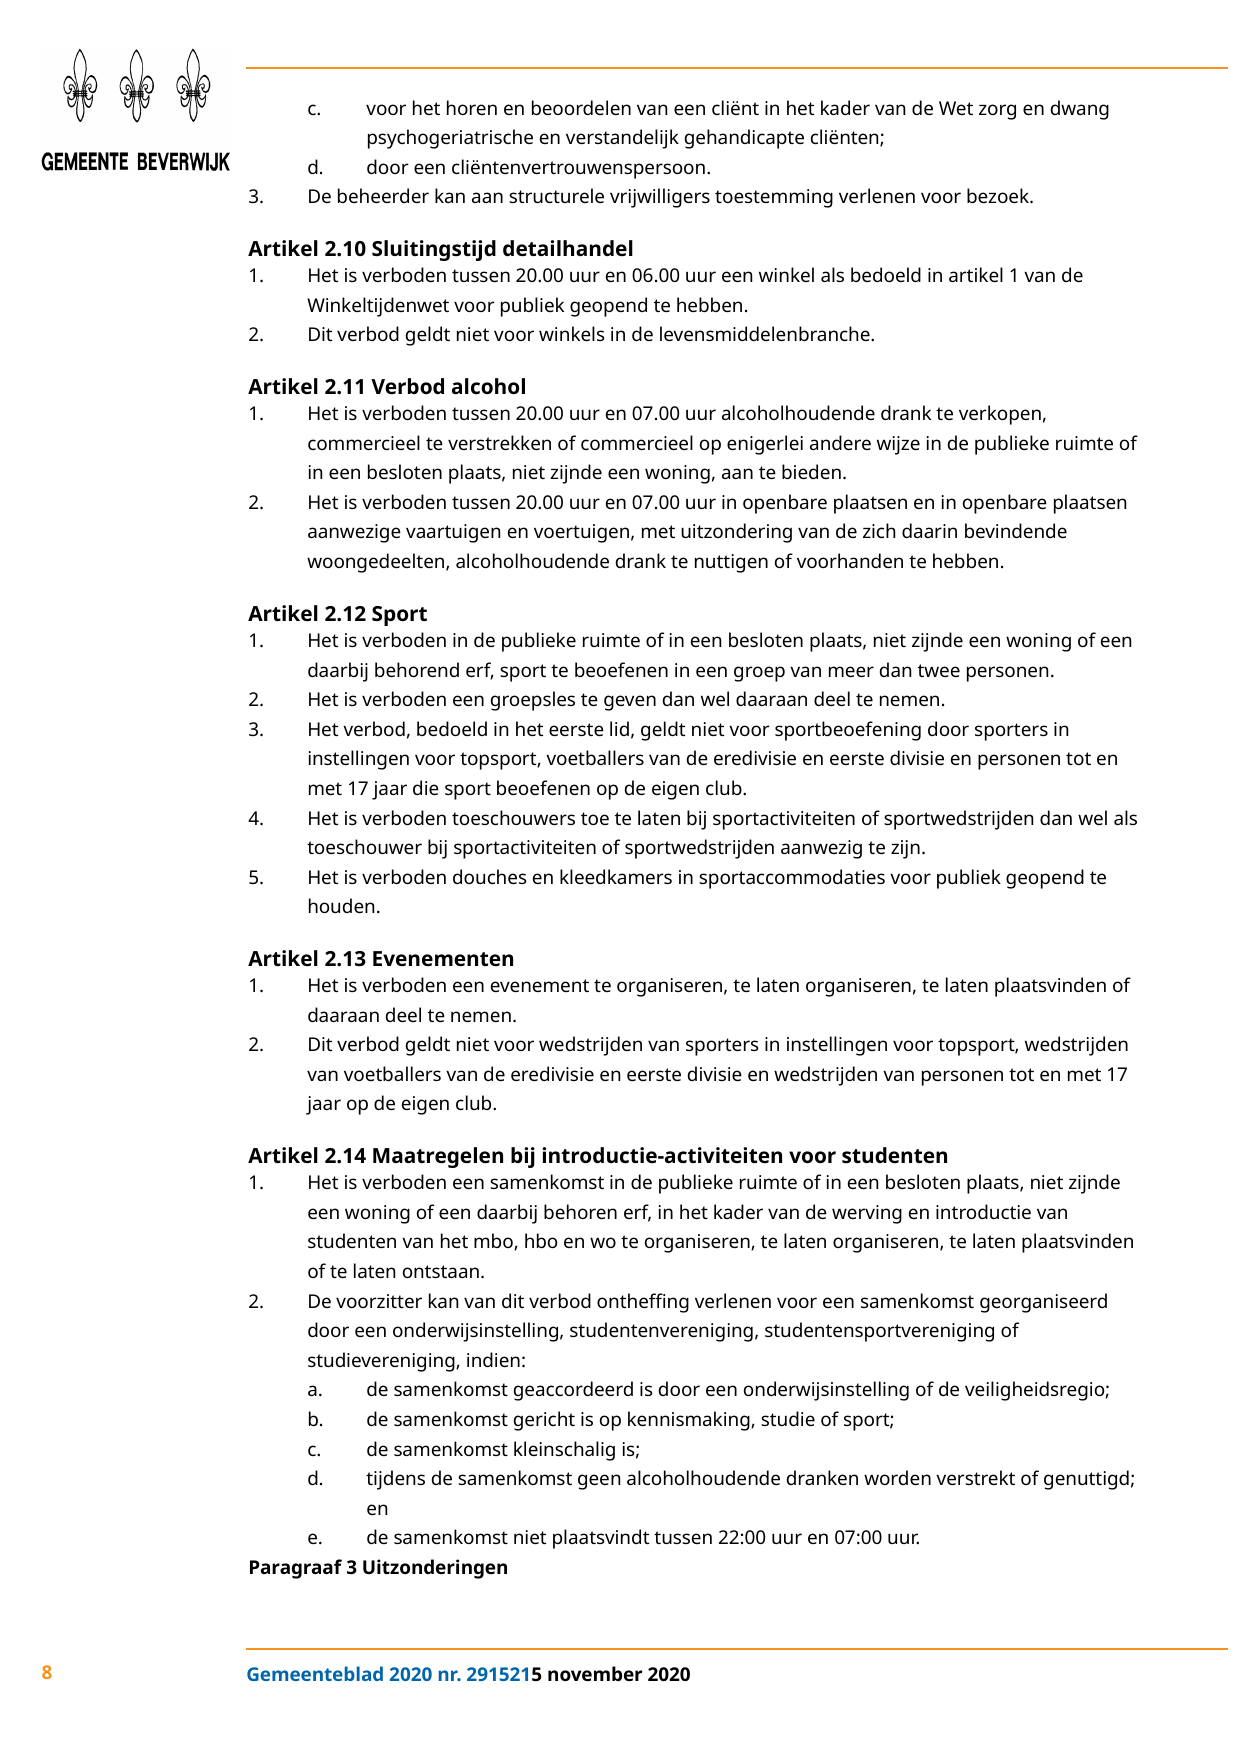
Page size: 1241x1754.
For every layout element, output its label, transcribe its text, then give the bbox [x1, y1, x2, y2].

list de samenkomst geaccordeerd is door een onderwijsinstelling of de veiligheidsregio; [307, 1377, 1152, 1402]
list de samenkomst gericht is op kennismaking, studie of sport; [307, 1406, 1152, 1432]
list de samenkomst niet plaatsvindt tussen 22:00 uur en 07:00 uur. [307, 1524, 1152, 1550]
text Artikel 2.13 Evenementen [248, 944, 1152, 972]
text Artikel 2.14 Maatregelen bij introductie-activiteiten voor studenten [248, 1141, 1152, 1169]
list Het is verboden een samenkomst in de publieke ruimte of in een besloten plaats, niet zijnde een woning of een daarbij behoren erf, in het kader van de werving en introductie van studenten van het mbo, hbo en wo te organiseren, te laten organiseren, te laten plaatsvinden of te laten ontstaan. [248, 1169, 1152, 1284]
list Het is verboden een evenement te organiseren, te laten organiseren, te laten plaatsvinden of daaraan deel te nemen. [248, 972, 1152, 1028]
text Artikel 2.11 Verbod alcohol [248, 372, 1152, 400]
list De voorzitter kan van dit verbod ontheffing verlenen voor een samenkomst georganiseerd door een onderwijsinstelling, studentenvereniging, studentensportvereniging of studievereniging, indien: [248, 1288, 1152, 1373]
list tijdens de samenkomst geen alcoholhoudende dranken worden verstrekt of genuttigd; en [307, 1465, 1152, 1521]
list Dit verbod geldt niet voor wedstrijden van sporters in instellingen voor topsport, wedstrijden van voetballers van de eredivisie en eerste divisie en wedstrijden van personen tot en met 17 jaar op de eigen club. [248, 1031, 1152, 1116]
list Het is verboden toeschouwers toe te laten bij sportactiviteiten of sportwedstrijden dan wel als toeschouwer bij sportactiviteiten of sportwedstrijden aanwezig te zijn. [248, 805, 1152, 860]
list Het verbod, bedoeld in het eerste lid, geldt niet voor sportbeoefening door sporters in instellingen voor topsport, voetballers van de eredivisie en eerste divisie en personen tot en met 17 jaar die sport beoefenen op de eigen club. [248, 716, 1152, 801]
list Het is verboden tussen 20.00 uur en 07.00 uur in openbare plaatsen en in openbare plaatsen aanwezige vaartuigen en voertuigen, met uitzondering van de zich daarin bevindende woongedeelten, alcoholhoudende drank te nuttigen of voorhanden te hebben. [248, 489, 1152, 574]
list Het is verboden in de publieke ruimte of in een besloten plaats, niet zijnde een woning of een daarbij behorend erf, sport te beoefenen in een groep van meer dan twee personen. [248, 627, 1152, 682]
list Het is verboden een groepsles te geven dan wel daaraan deel te nemen. [248, 686, 1152, 712]
list Het is verboden tussen 20.00 uur en 07.00 uur alcoholhoudende drank te verkopen, commercieel te verstrekken of commercieel op enigerlei andere wijze in de publieke ruimte of in een besloten plaats, niet zijnde een woning, aan te bieden. [248, 400, 1152, 485]
list voor het horen en beoordelen van een cliënt in het kader van de Wet zorg en dwang psychogeriatrische en verstandelijk gehandicapte cliënten; [307, 95, 1152, 150]
text Artikel 2.12 Sport [248, 599, 1152, 627]
list de samenkomst kleinschalig is; [307, 1436, 1152, 1461]
text Artikel 2.10 Sluitingstijd detailhandel [248, 234, 1152, 262]
list Dit verbod geldt niet voor winkels in de levensmiddelenbranche. [248, 322, 1152, 347]
text Paragraaf 3 Uitzonderingen [248, 1554, 1152, 1580]
list Het is verboden tussen 20.00 uur en 06.00 uur een winkel als bedoeld in artikel 1 van de Winkeltijdenwet voor publiek geopend te hebben. [248, 262, 1152, 318]
picture [41, 47, 231, 172]
list De beheerder kan aan structurele vrijwilligers toestemming verlenen voor bezoek. [248, 183, 1152, 209]
list door een cliëntenvertrouwenspersoon. [307, 154, 1152, 180]
list Het is verboden douches en kleedkamers in sportaccommodaties voor publiek geopend te houden. [248, 864, 1152, 919]
